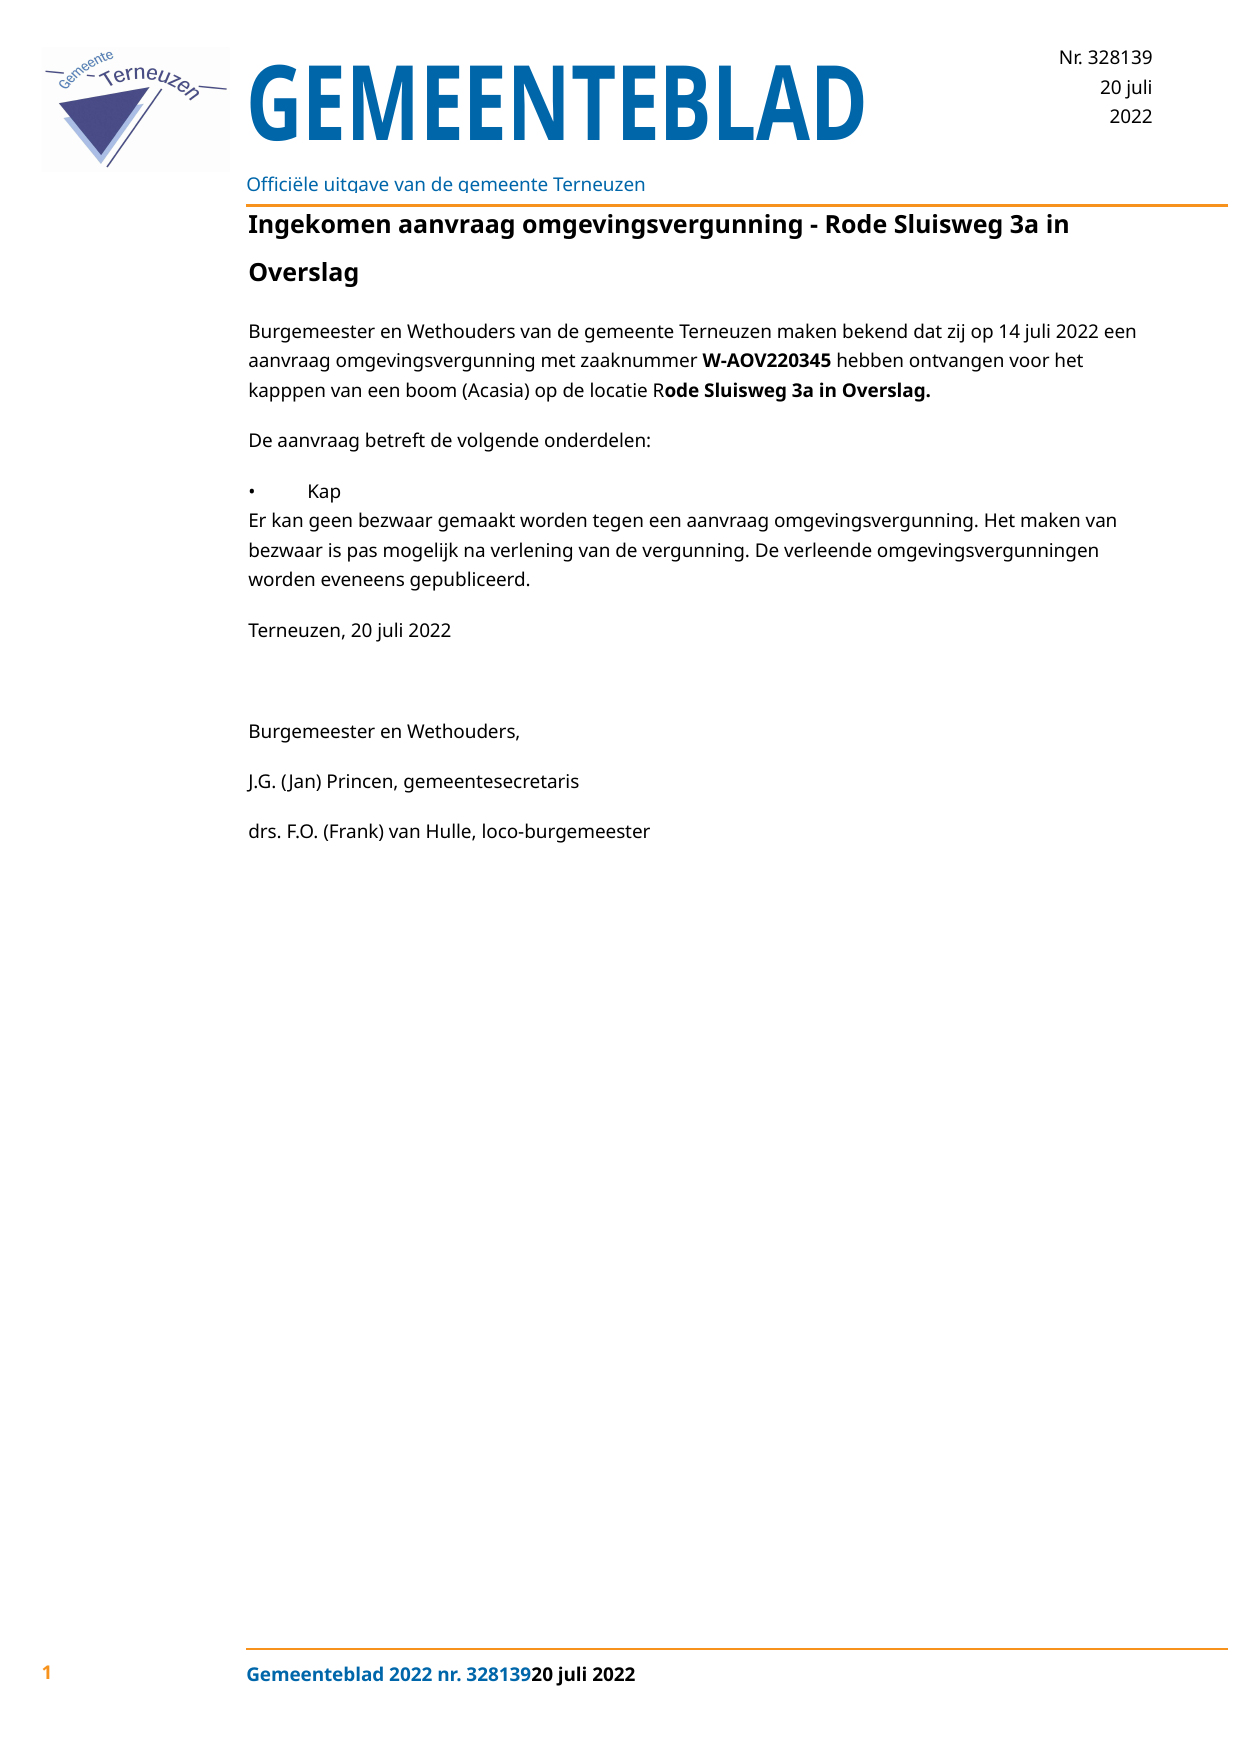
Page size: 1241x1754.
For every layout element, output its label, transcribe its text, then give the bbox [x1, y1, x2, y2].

text Burgemeester en Wethouders, [248, 718, 1152, 744]
text Terneuzen, 20 juli 2022 [248, 617, 1152, 643]
text Ingekomen aanvraag omgevingsvergunning - Rode Sluisweg 3a in Overslag [248, 207, 1152, 288]
text drs. F.O. (Frank) van Hulle, loco-burgemeester [248, 819, 1152, 844]
list Kap [248, 478, 1152, 504]
picture [41, 47, 231, 172]
text J.G. (Jan) Princen, gemeentesecretaris [248, 768, 1152, 794]
text De aanvraag betreft de volgende onderdelen: [248, 427, 1152, 453]
text Er kan geen bezwaar gemaakt worden tegen een aanvraag omgevingsvergunning. Het maken van bezwaar is pas mogelijk na verlening van de vergunning. De verleende omgevingsvergunningen worden eveneens gepubliceerd. [248, 507, 1152, 592]
text Burgemeester en Wethouders van de gemeente Terneuzen maken bekend dat zij op 14 juli 2022 een aanvraag omgevingsvergunning met zaaknummer W-AOV220345 hebben ontvangen voor het kapppen van een boom (Acasia) op de locatie Rode Sluisweg 3a in Overslag. [248, 318, 1152, 403]
